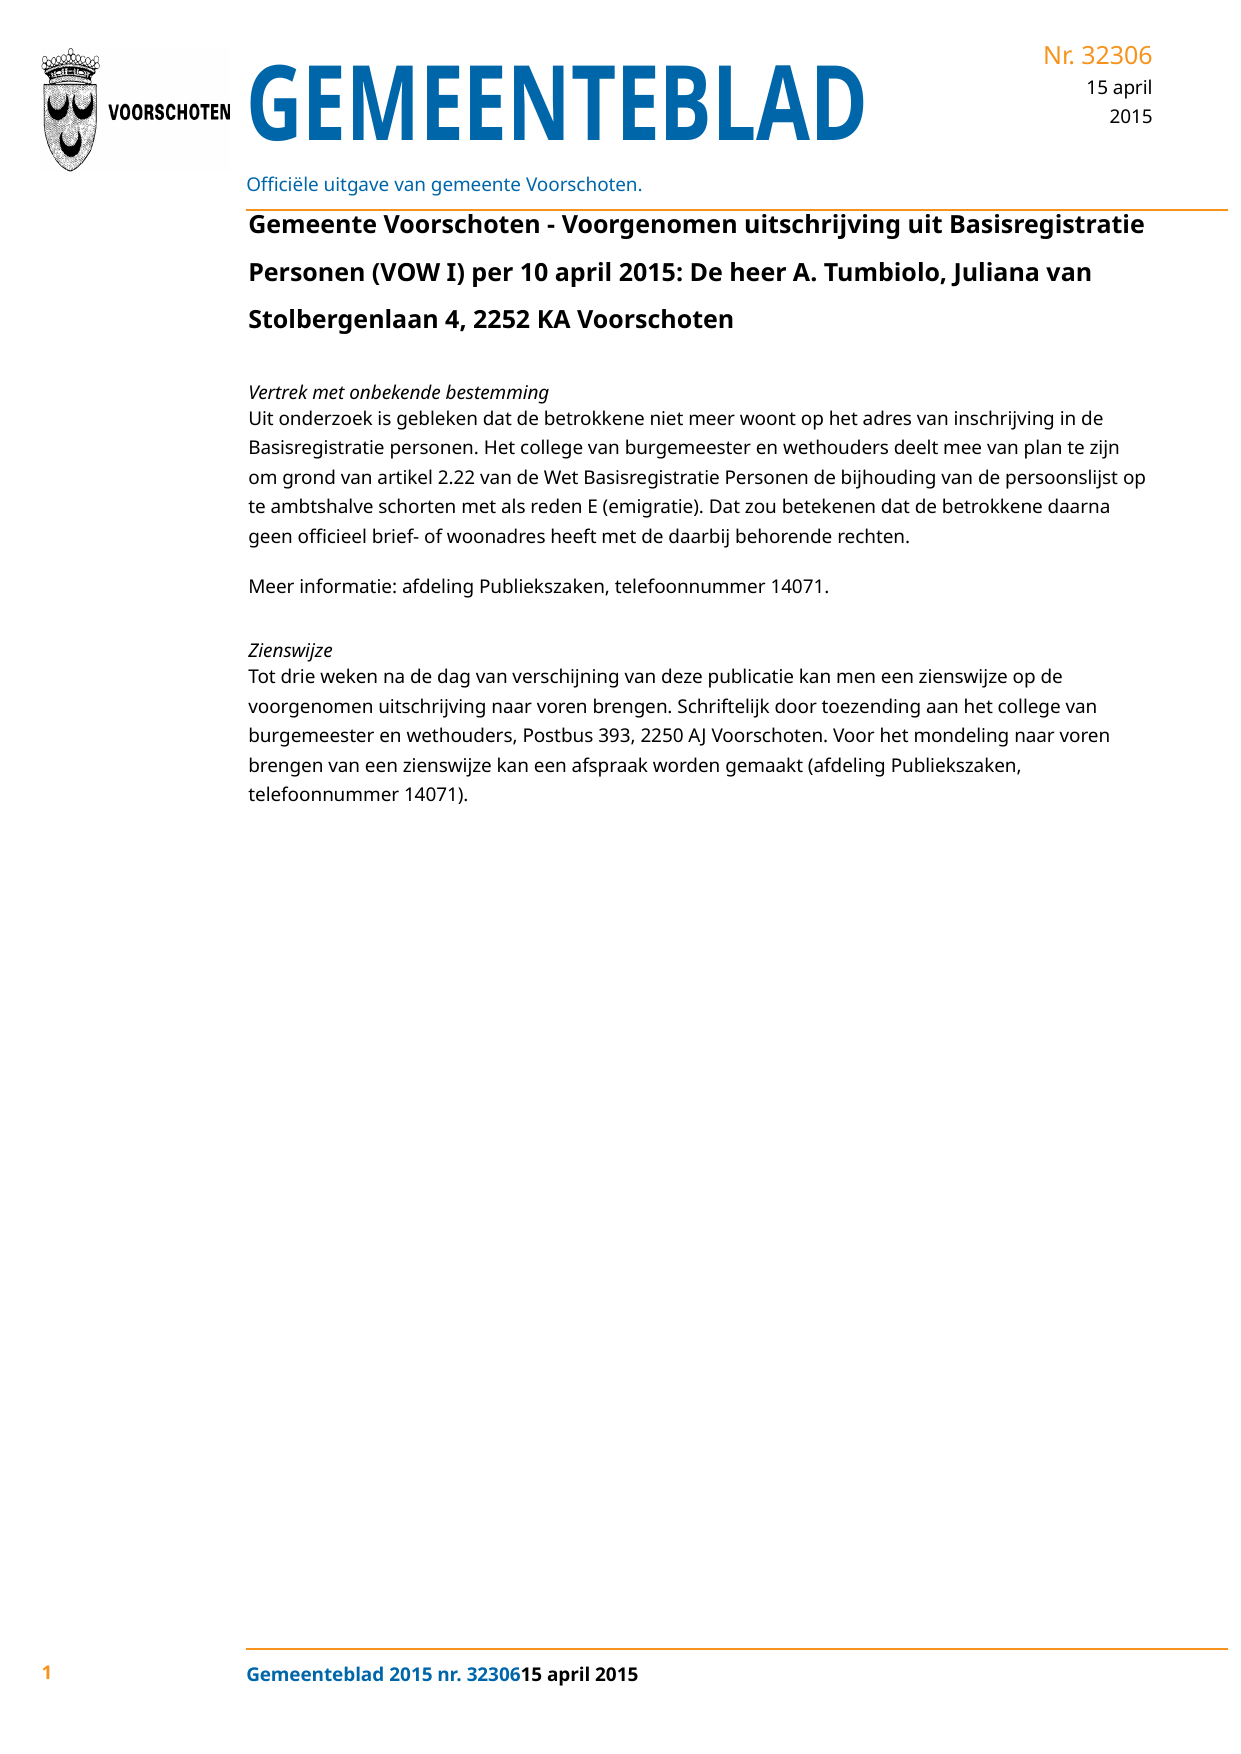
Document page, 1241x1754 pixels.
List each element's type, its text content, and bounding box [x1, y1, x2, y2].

text Uit onderzoek is gebleken dat de betrokkene niet meer woont op het adres van inschrijving in de Basisregistratie personen. Het college van burgemeester en wethouders deelt mee van plan te zijn om grond van artikel 2.22 van de Wet Basisregistratie Personen de bijhouding van de persoonslijst op te ambtshalve schorten met als reden E (emigratie). Dat zou betekenen dat de betrokkene daarna geen officieel brief- of woonadres heeft met de daarbij behorende rechten. [248, 405, 1152, 549]
text Vertrek met onbekende bestemming [248, 379, 1152, 405]
picture [41, 47, 231, 172]
text Meer informatie: afdeling Publiekszaken, telefoonnummer 14071. [248, 573, 1152, 599]
text Gemeente Voorschoten - Voorgenomen uitschrijving uit Basisregistratie Personen (VOW I) per 10 april 2015: De heer A. Tumbiolo, Juliana van Stolbergenlaan 4, 2252 KA Voorschoten [248, 211, 1152, 336]
text Tot drie weken na de dag van verschijning van deze publicatie kan men een zienswijze op de voorgenomen uitschrijving naar voren brengen. Schriftelijk door toezending aan het college van burgemeester en wethouders, Postbus 393, 2250 AJ Voorschoten. Voor het mondeling naar voren brengen van een zienswijze kan een afspraak worden gemaakt (afdeling Publiekszaken, telefoonnummer 14071). [248, 663, 1152, 807]
text Zienswijze [248, 637, 1152, 663]
